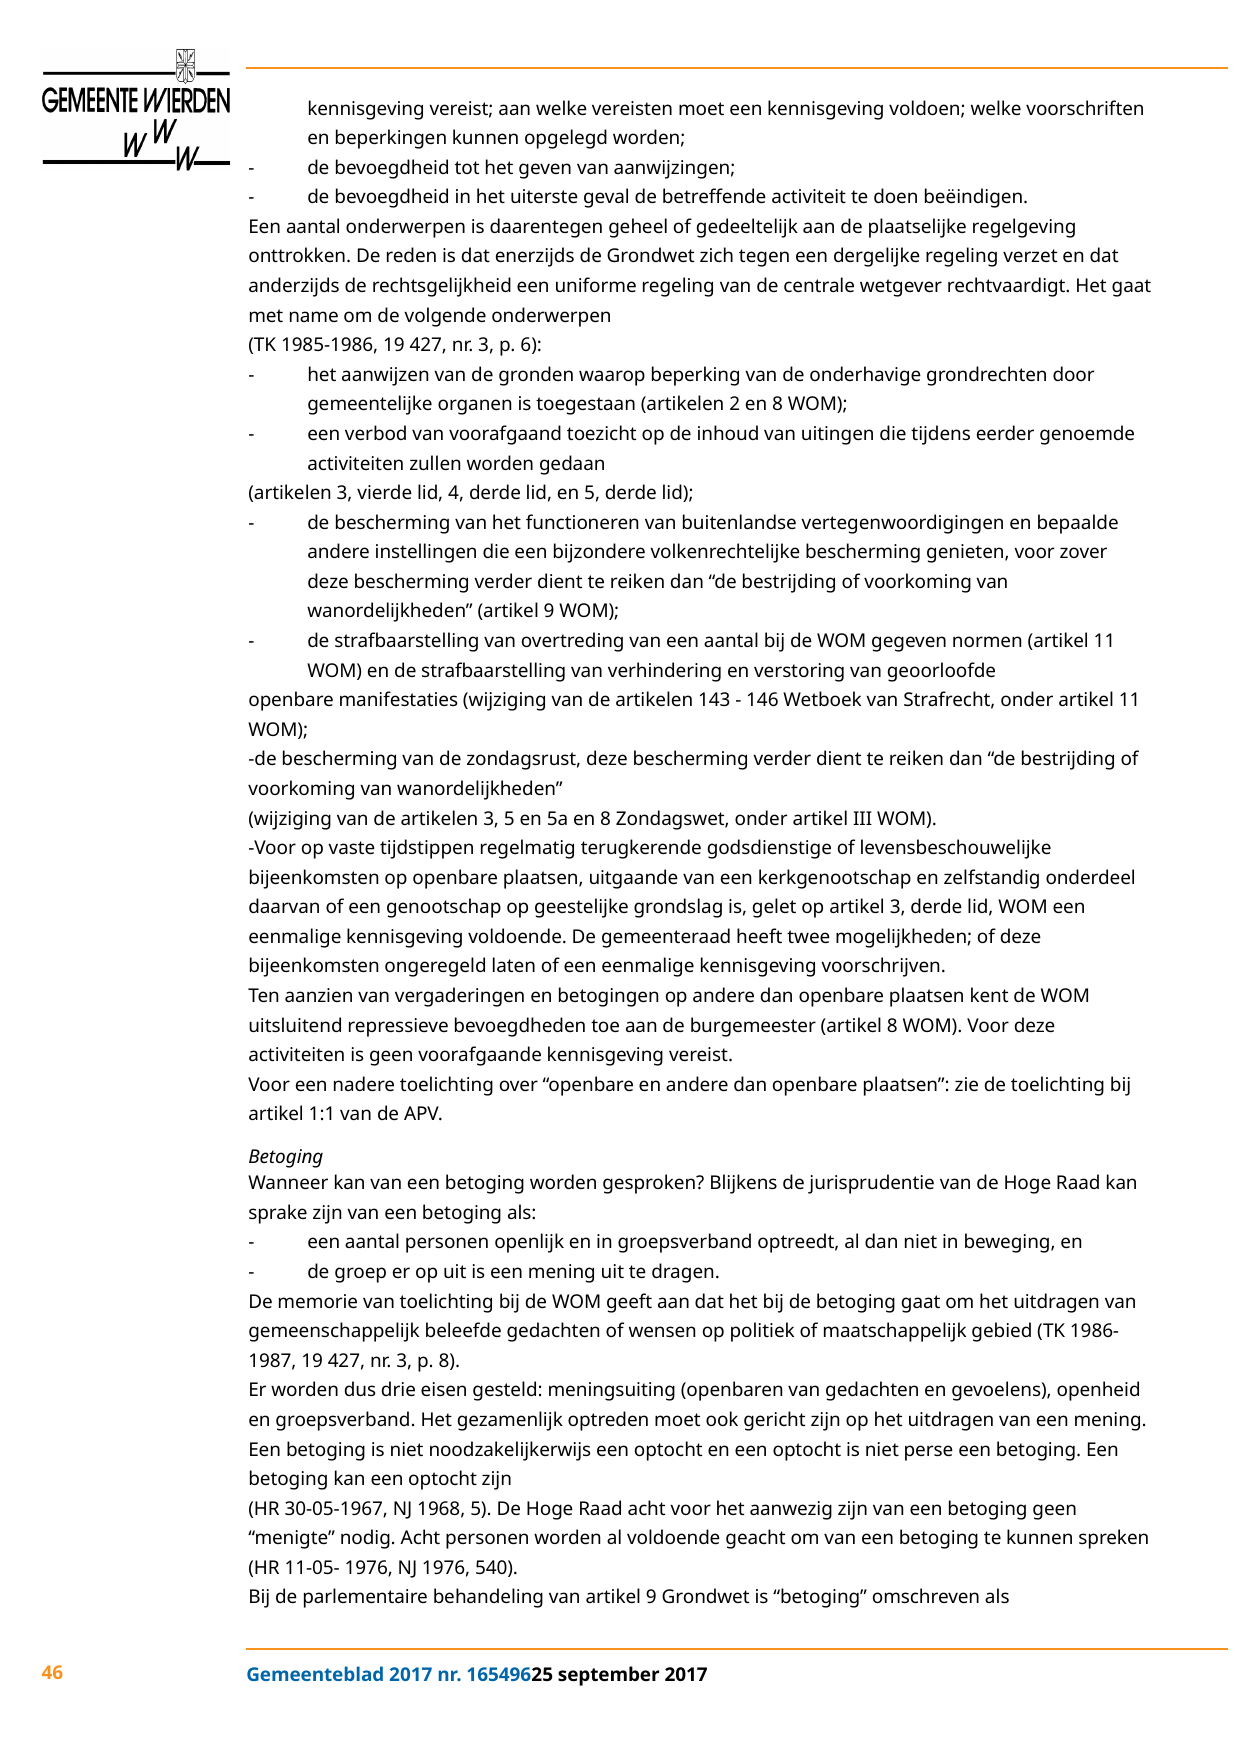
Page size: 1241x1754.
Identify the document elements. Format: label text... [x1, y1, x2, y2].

text Bij de parlementaire behandeling van artikel 9 Grondwet is “betoging” omschreven als [248, 1584, 1152, 1609]
text Wanneer kan van een betoging worden gesproken? Blijkens de jurisprudentie van de Hoge Raad kan sprake zijn van een betoging als: [248, 1169, 1152, 1225]
text -Voor op vaste tijdstippen regelmatig terugkerende godsdienstige of levensbeschouwelijke bijeenkomsten op openbare plaatsen, uitgaande van een kerkgenootschap en zelfstandig onderdeel daarvan of een genootschap op geestelijke grondslag is, gelet op artikel 3, derde lid, WOM een eenmalige kennisgeving voldoende. De gemeenteraad heeft twee mogelijkheden; of deze bijeenkomsten ongeregeld laten of een eenmalige kennisgeving voorschrijven. [248, 834, 1152, 978]
text (wijziging van de artikelen 3, 5 en 5a en 8 Zondagswet, onder artikel III WOM). [248, 805, 1152, 831]
text (TK 1985-1986, 19 427, nr. 3, p. 6): [248, 331, 1152, 357]
text -de bescherming van de zondagsrust, deze bescherming verder dient te reiken dan “de bestrijding of voorkoming van wanordelijkheden” [248, 746, 1152, 801]
list de bescherming van het functioneren van buitenlandse vertegenwoordigingen en bepaalde andere instellingen die een bijzondere volkenrechtelijke bescherming genieten, voor zover deze bescherming verder dient te reiken dan “de bestrijding of voorkoming van wanordelijkheden” (artikel 9 WOM); [248, 509, 1152, 623]
text openbare manifestaties (wijziging van de artikelen 143 - 146 Wetboek van Strafrecht, onder artikel 11 WOM); [248, 686, 1152, 742]
text Betoging [248, 1144, 1152, 1169]
list de bevoegdheid tot het geven van aanwijzingen; [248, 154, 1152, 180]
list een aantal personen openlijk en in groepsverband optreedt, al dan niet in beweging, en [248, 1229, 1152, 1254]
text Voor een nadere toelichting over “openbare en andere dan openbare plaatsen”: zie de toelichting bij artikel 1:1 van de APV. [248, 1071, 1152, 1126]
text Er worden dus drie eisen gesteld: meningsuiting (openbaren van gedachten en gevoelens), openheid en groepsverband. Het gezamenlijk optreden moet ook gericht zijn op het uitdragen van een mening. Een betoging is niet noodzakelijkerwijs een optocht en een optocht is niet perse een betoging. Een betoging kan een optocht zijn [248, 1377, 1152, 1491]
text Een aantal onderwerpen is daarentegen geheel of gedeeltelijk aan de plaatselijke regelgeving onttrokken. De reden is dat enerzijds de Grondwet zich tegen een dergelijke regeling verzet en dat anderzijds de rechtsgelijkheid een uniforme regeling van de centrale wetgever rechtvaardigt. Het gaat met name om de volgende onderwerpen [248, 213, 1152, 328]
list het aanwijzen van de gronden waarop beperking van de onderhavige grondrechten door gemeentelijke organen is toegestaan (artikelen 2 en 8 WOM); [248, 361, 1152, 416]
text De memorie van toelichting bij de WOM geeft aan dat het bij de betoging gaat om het uitdragen van gemeenschappelijk beleefde gedachten of wensen op politiek of maatschappelijk gebied (TK 1986-1987, 19 427, nr. 3, p. 8). [248, 1288, 1152, 1373]
text (artikelen 3, vierde lid, 4, derde lid, en 5, derde lid); [248, 479, 1152, 505]
list de bevoegdheid in het uiterste geval de betreffende activiteit te doen beëindigen. [248, 183, 1152, 209]
text Ten aanzien van vergaderingen en betogingen op andere dan openbare plaatsen kent de WOM uitsluitend repressieve bevoegdheden toe aan de burgemeester (artikel 8 WOM). Voor deze activiteiten is geen voorafgaande kennisgeving vereist. [248, 982, 1152, 1067]
list een verbod van voorafgaand toezicht op de inhoud van uitingen die tijdens eerder genoemde activiteiten zullen worden gedaan [248, 420, 1152, 476]
picture [41, 47, 231, 172]
text (HR 30-05-1967, NJ 1968, 5). De Hoge Raad acht voor het aanwezig zijn van een betoging geen “menigte” nodig. Acht personen worden al voldoende geacht om van een betoging te kunnen spreken (HR 11-05- 1976, NJ 1976, 540). [248, 1495, 1152, 1580]
list de strafbaarstelling van overtreding van een aantal bij de WOM gegeven normen (artikel 11 WOM) en de strafbaarstelling van verhindering en verstoring van geoorloofde [248, 627, 1152, 683]
list kennisgeving vereist; aan welke vereisten moet een kennisgeving voldoen; welke voorschriften en beperkingen kunnen opgelegd worden; [248, 95, 1152, 150]
list de groep er op uit is een mening uit te dragen. [248, 1258, 1152, 1284]
